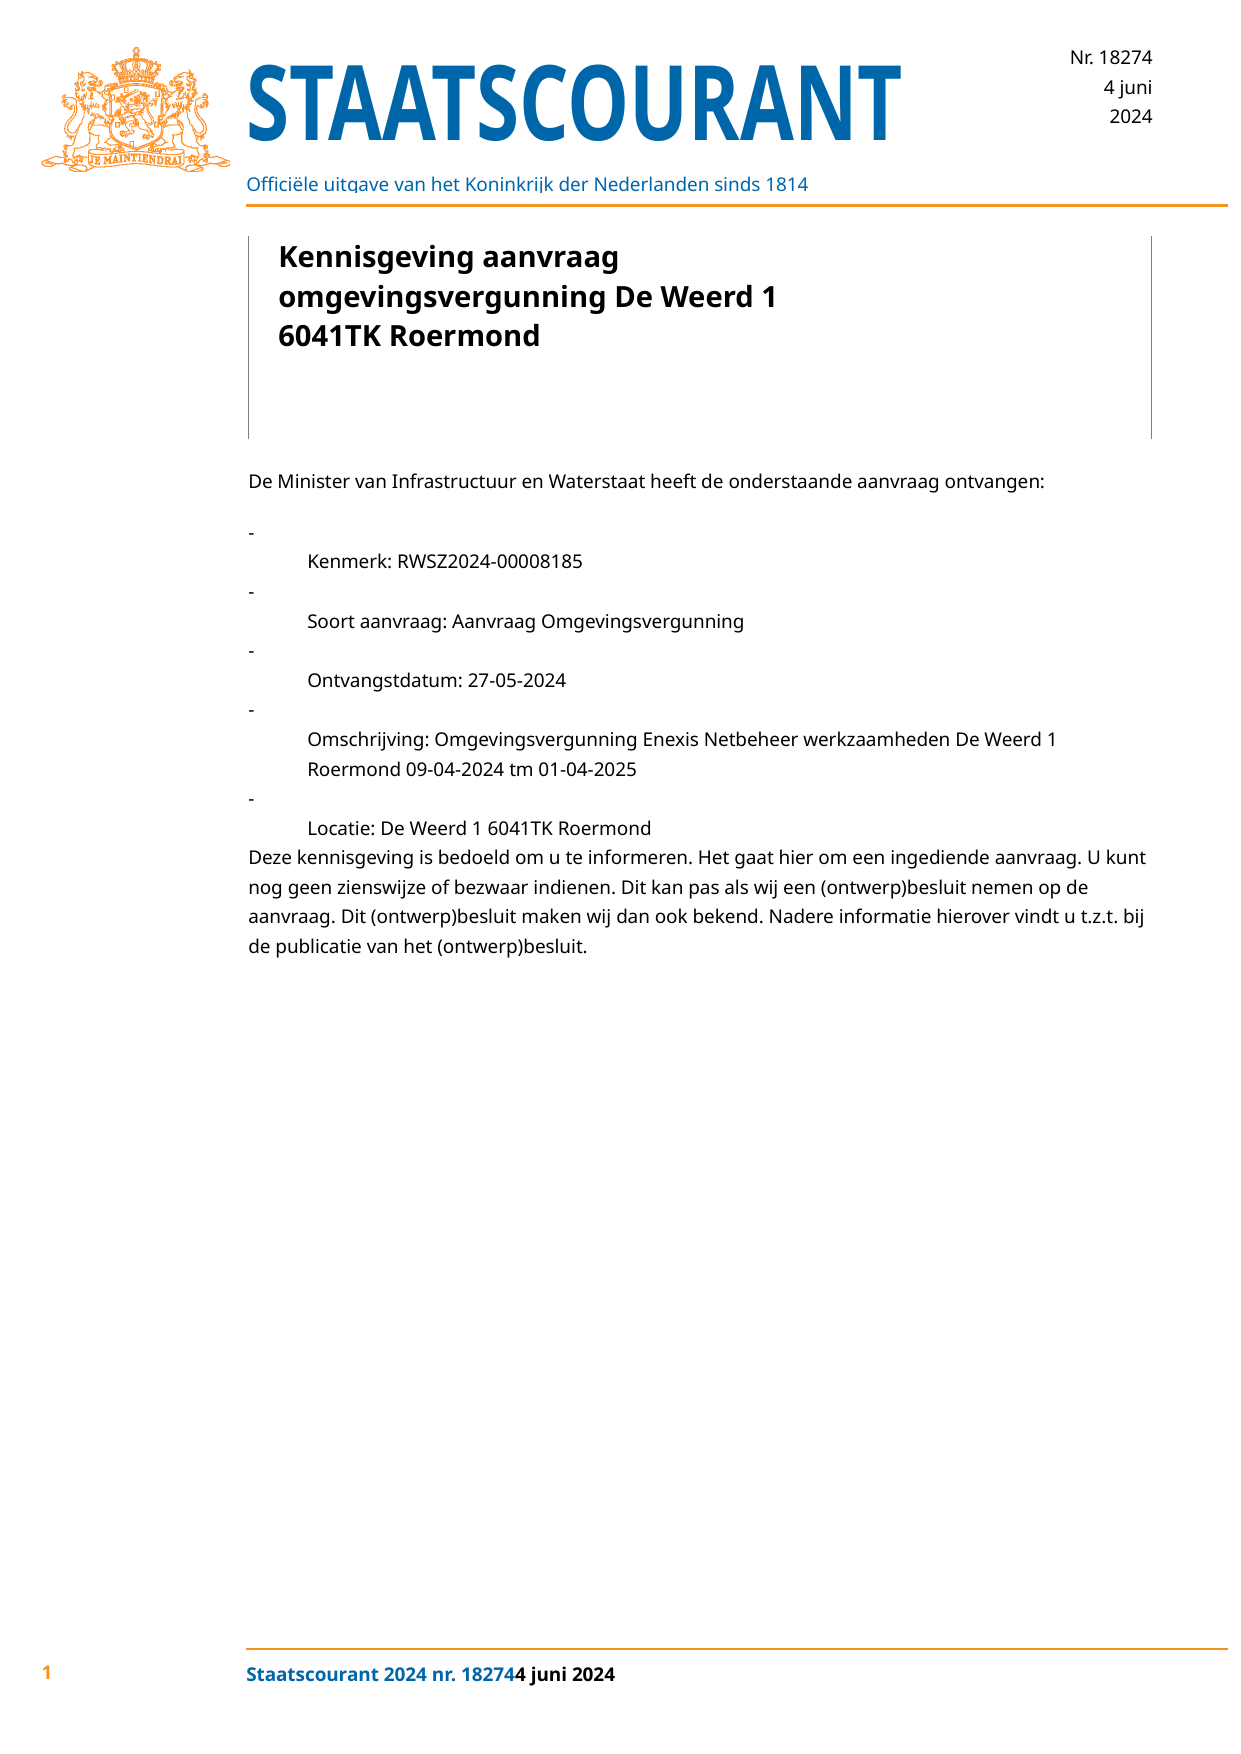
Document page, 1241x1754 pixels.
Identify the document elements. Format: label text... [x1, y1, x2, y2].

list Ontvangstdatum: 27-05-2024 [248, 667, 1152, 693]
text Deze kennisgeving is bedoeld om u te informeren. Het gaat hier om een ingediende aanvraag. U kunt nog geen zienswijze of bezwaar indienen. Dit kan pas als wij een (ontwerp)besluit nemen op de aanvraag. Dit (ontwerp)besluit maken wij dan ook bekend. Nadere informatie hierover vindt u t.z.t. bij de publicatie van het (ontwerp)besluit. [248, 844, 1152, 959]
list Kenmerk: RWSZ2024-00008185 [248, 549, 1152, 574]
list Omschrijving: Omgevingsvergunning Enexis Netbeheer werkzaamheden De Weerd 1 Roermond 09-04-2024 tm 01-04-2025 [248, 726, 1152, 781]
picture [912, 236, 1090, 414]
table_header [850, 414, 1151, 439]
table_header Kennisgeving aanvraag omgevingsvergunning De Weerd 1 6041TK Roermond [249, 236, 850, 439]
picture [41, 47, 231, 172]
text De Minister van Infrastructuur en Waterstaat heeft de onderstaande aanvraag ontvangen: [248, 469, 1152, 494]
list Locatie: De Weerd 1 6041TK Roermond [248, 815, 1152, 841]
list Soort aanvraag: Aanvraag Omgevingsvergunning [248, 608, 1152, 633]
table_header [850, 236, 912, 413]
table_header [1090, 236, 1151, 413]
